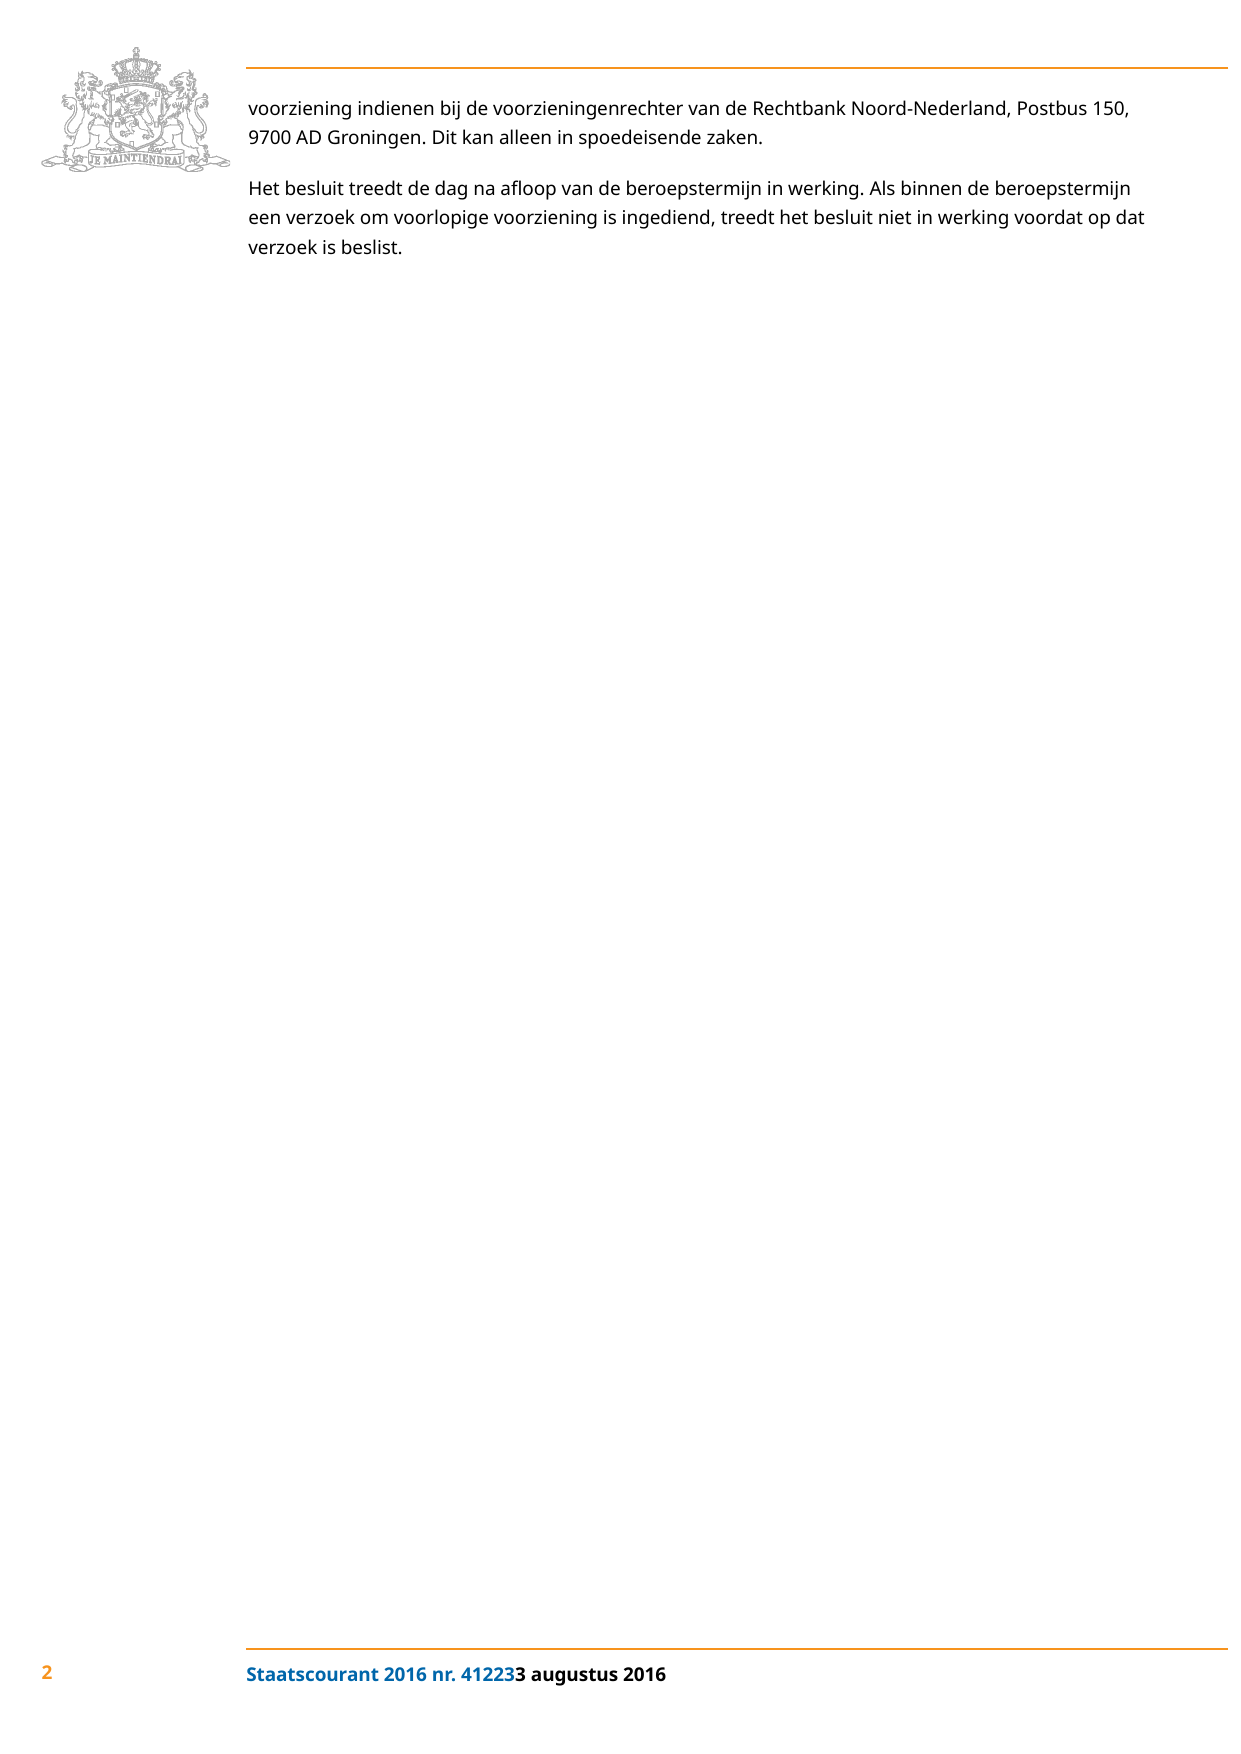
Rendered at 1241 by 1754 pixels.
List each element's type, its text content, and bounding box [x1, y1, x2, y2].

text voorziening indienen bij de voorzieningenrechter van de Rechtbank Noord-Nederland, Postbus 150, 9700 AD Groningen. Dit kan alleen in spoedeisende zaken. [248, 95, 1152, 150]
text Het besluit treedt de dag na afloop van de beroepstermijn in werking. Als binnen de beroepstermijn een verzoek om voorlopige voorziening is ingediend, treedt het besluit niet in werking voordat op dat verzoek is beslist. [248, 175, 1152, 260]
picture [41, 47, 231, 172]
